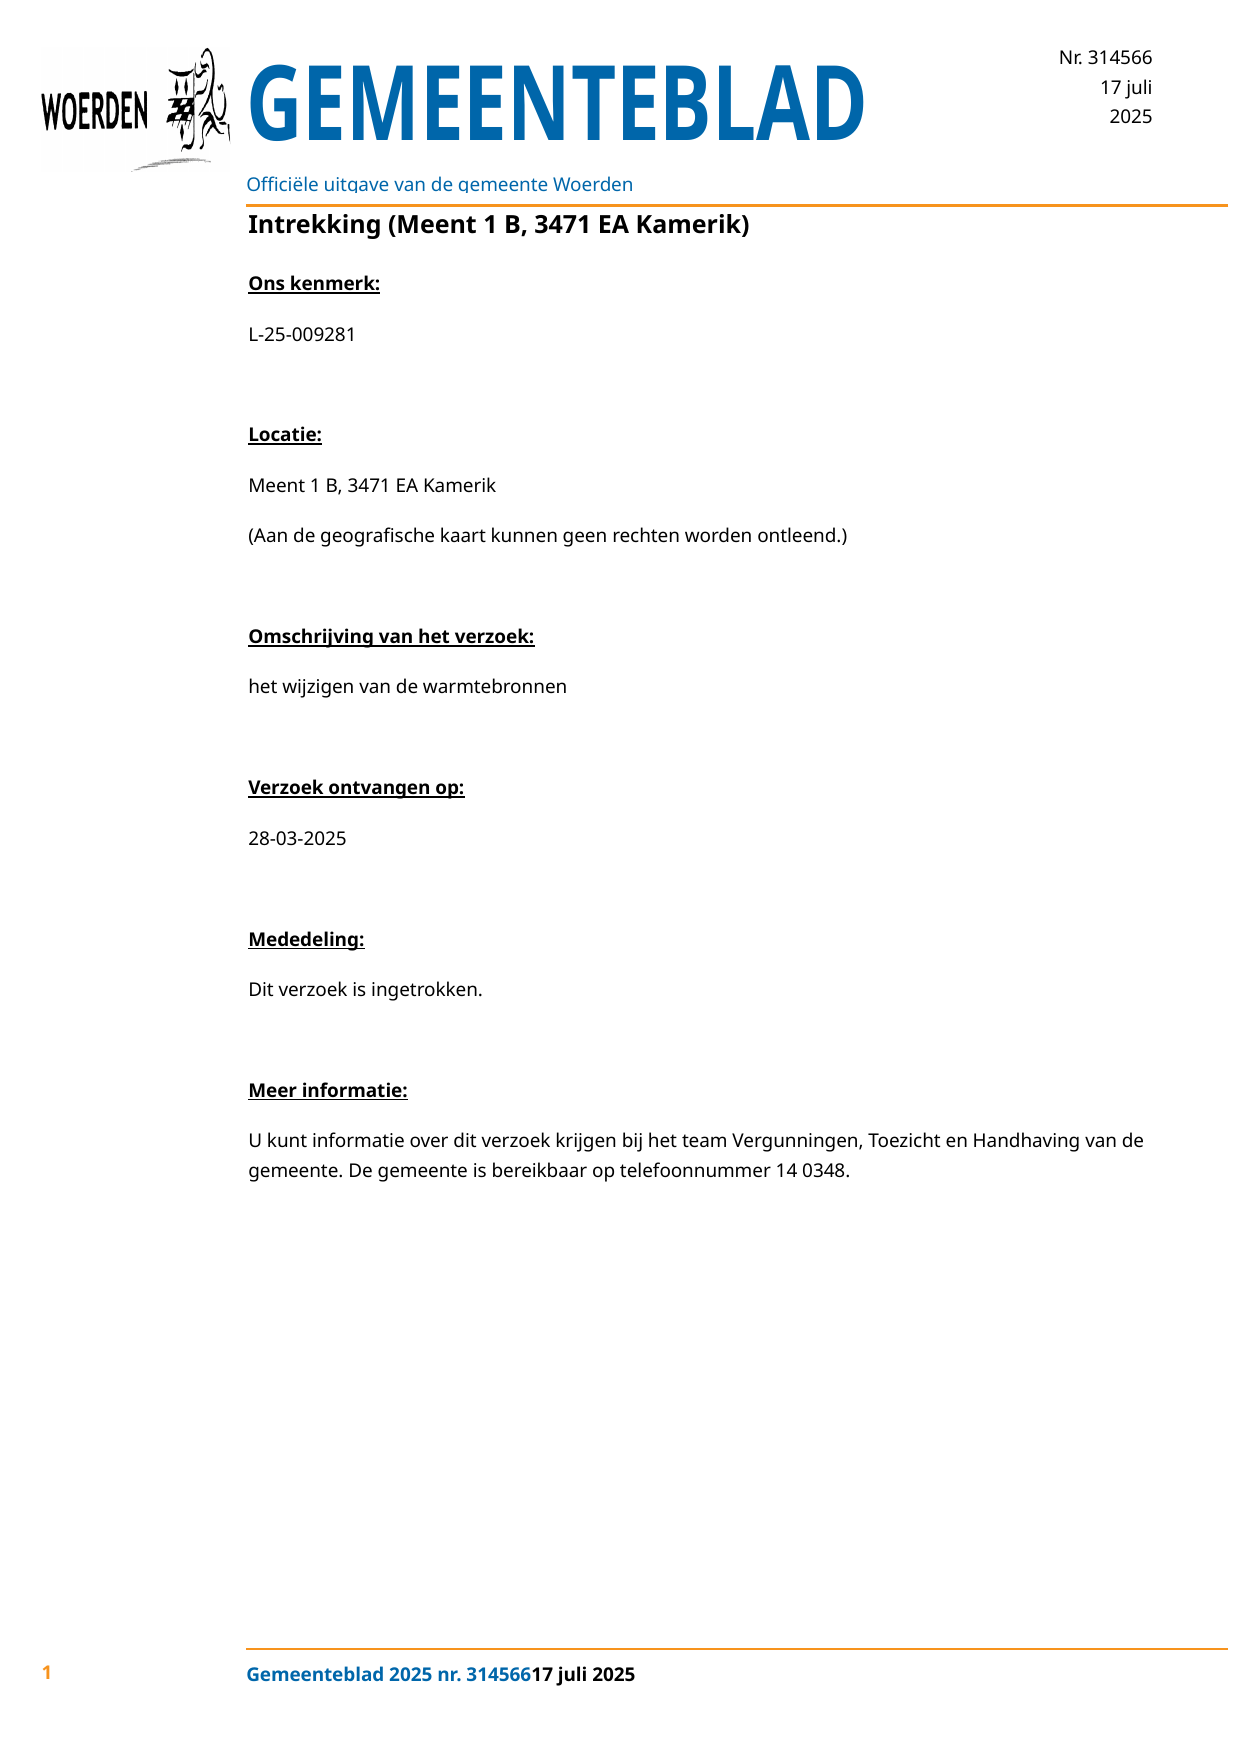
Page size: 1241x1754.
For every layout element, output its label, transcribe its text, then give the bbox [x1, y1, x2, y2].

text 28-03-2025 [248, 825, 1152, 851]
text U kunt informatie over dit verzoek krijgen bij het team Vergunningen, Toezicht en Handhaving van de gemeente. De gemeente is bereikbaar op telefoonnummer 14 0348. [248, 1127, 1152, 1183]
text L-25-009281 [248, 321, 1152, 346]
picture [41, 47, 231, 172]
text Intrekking (Meent 1 B, 3471 EA Kamerik) [248, 207, 1152, 241]
text Ons kenmerk: [248, 270, 1152, 296]
text Locatie: [248, 422, 1152, 447]
text Meer informatie: [248, 1077, 1152, 1103]
text Meent 1 B, 3471 EA Kamerik [248, 472, 1152, 498]
text (Aan de geografische kaart kunnen geen rechten worden ontleend.) [248, 522, 1152, 548]
text Verzoek ontvangen op: [248, 774, 1152, 800]
text het wijzigen van de warmtebronnen [248, 674, 1152, 699]
text Omschrijving van het verzoek: [248, 623, 1152, 649]
text Dit verzoek is ingetrokken. [248, 976, 1152, 1002]
text Mededeling: [248, 926, 1152, 951]
